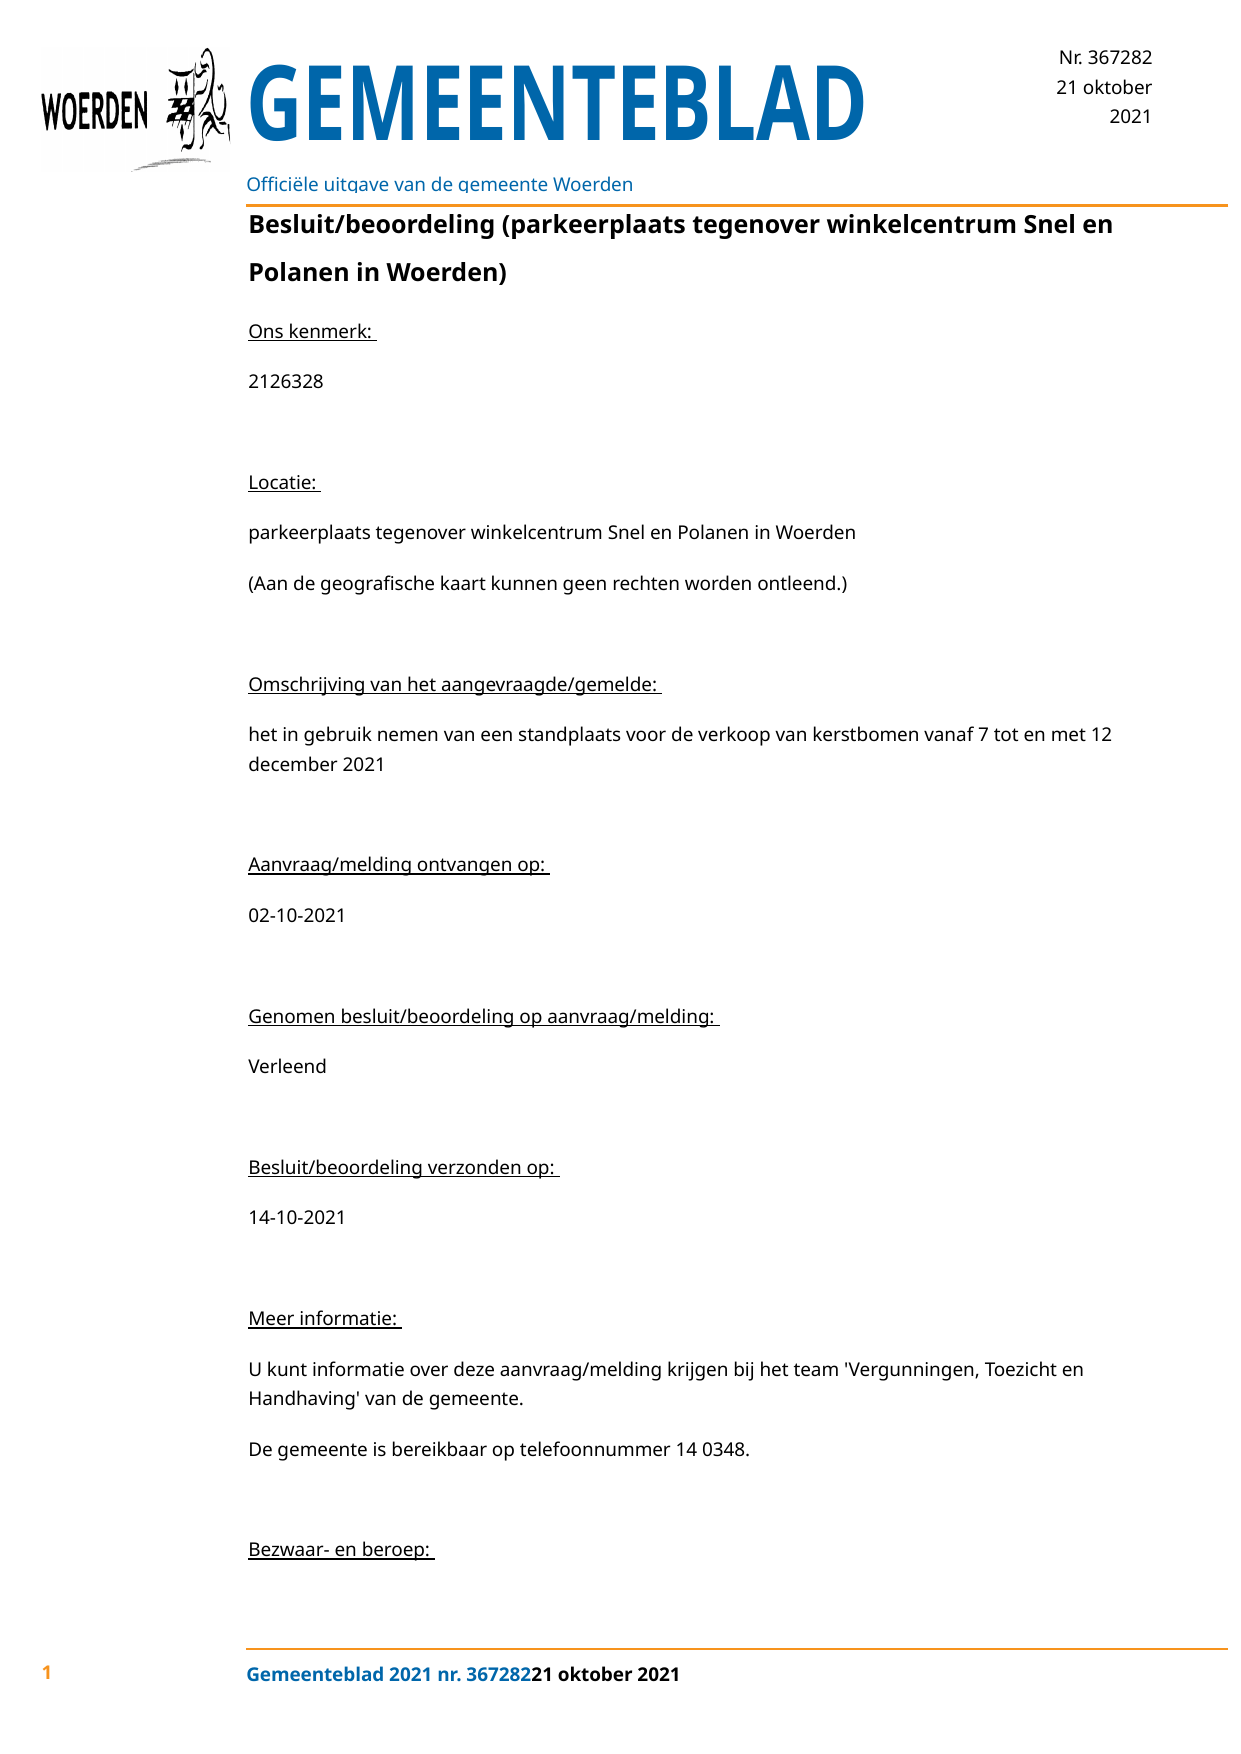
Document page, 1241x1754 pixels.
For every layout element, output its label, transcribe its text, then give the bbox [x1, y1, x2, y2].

text 14-10-2021 [248, 1204, 1152, 1230]
text 02-10-2021 [248, 902, 1152, 928]
text Bezwaar- en beroep: [248, 1537, 1152, 1562]
text Omschrijving van het aangevraagde/gemelde: [248, 671, 1152, 697]
text Besluit/beoordeling verzonden op: [248, 1154, 1152, 1180]
text Verleend [248, 1053, 1152, 1079]
text Besluit/beoordeling (parkeerplaats tegenover winkelcentrum Snel en Polanen in Woerden) [248, 207, 1152, 288]
text 2126328 [248, 368, 1152, 394]
text parkeerplaats tegenover winkelcentrum Snel en Polanen in Woerden [248, 519, 1152, 545]
text Meer informatie: [248, 1305, 1152, 1331]
text De gemeente is bereikbaar op telefoonnummer 14 0348. [248, 1436, 1152, 1462]
picture [41, 47, 231, 172]
text Genomen besluit/beoordeling op aanvraag/melding: [248, 1003, 1152, 1029]
text (Aan de geografische kaart kunnen geen rechten worden ontleend.) [248, 570, 1152, 596]
text Ons kenmerk: [248, 318, 1152, 344]
text Locatie: [248, 469, 1152, 495]
text U kunt informatie over deze aanvraag/melding krijgen bij het team 'Vergunningen, Toezicht en Handhaving' van de gemeente. [248, 1356, 1152, 1411]
text het in gebruik nemen van een standplaats voor de verkoop van kerstbomen vanaf 7 tot en met 12 december 2021 [248, 721, 1152, 777]
text Aanvraag/melding ontvangen op: [248, 852, 1152, 877]
